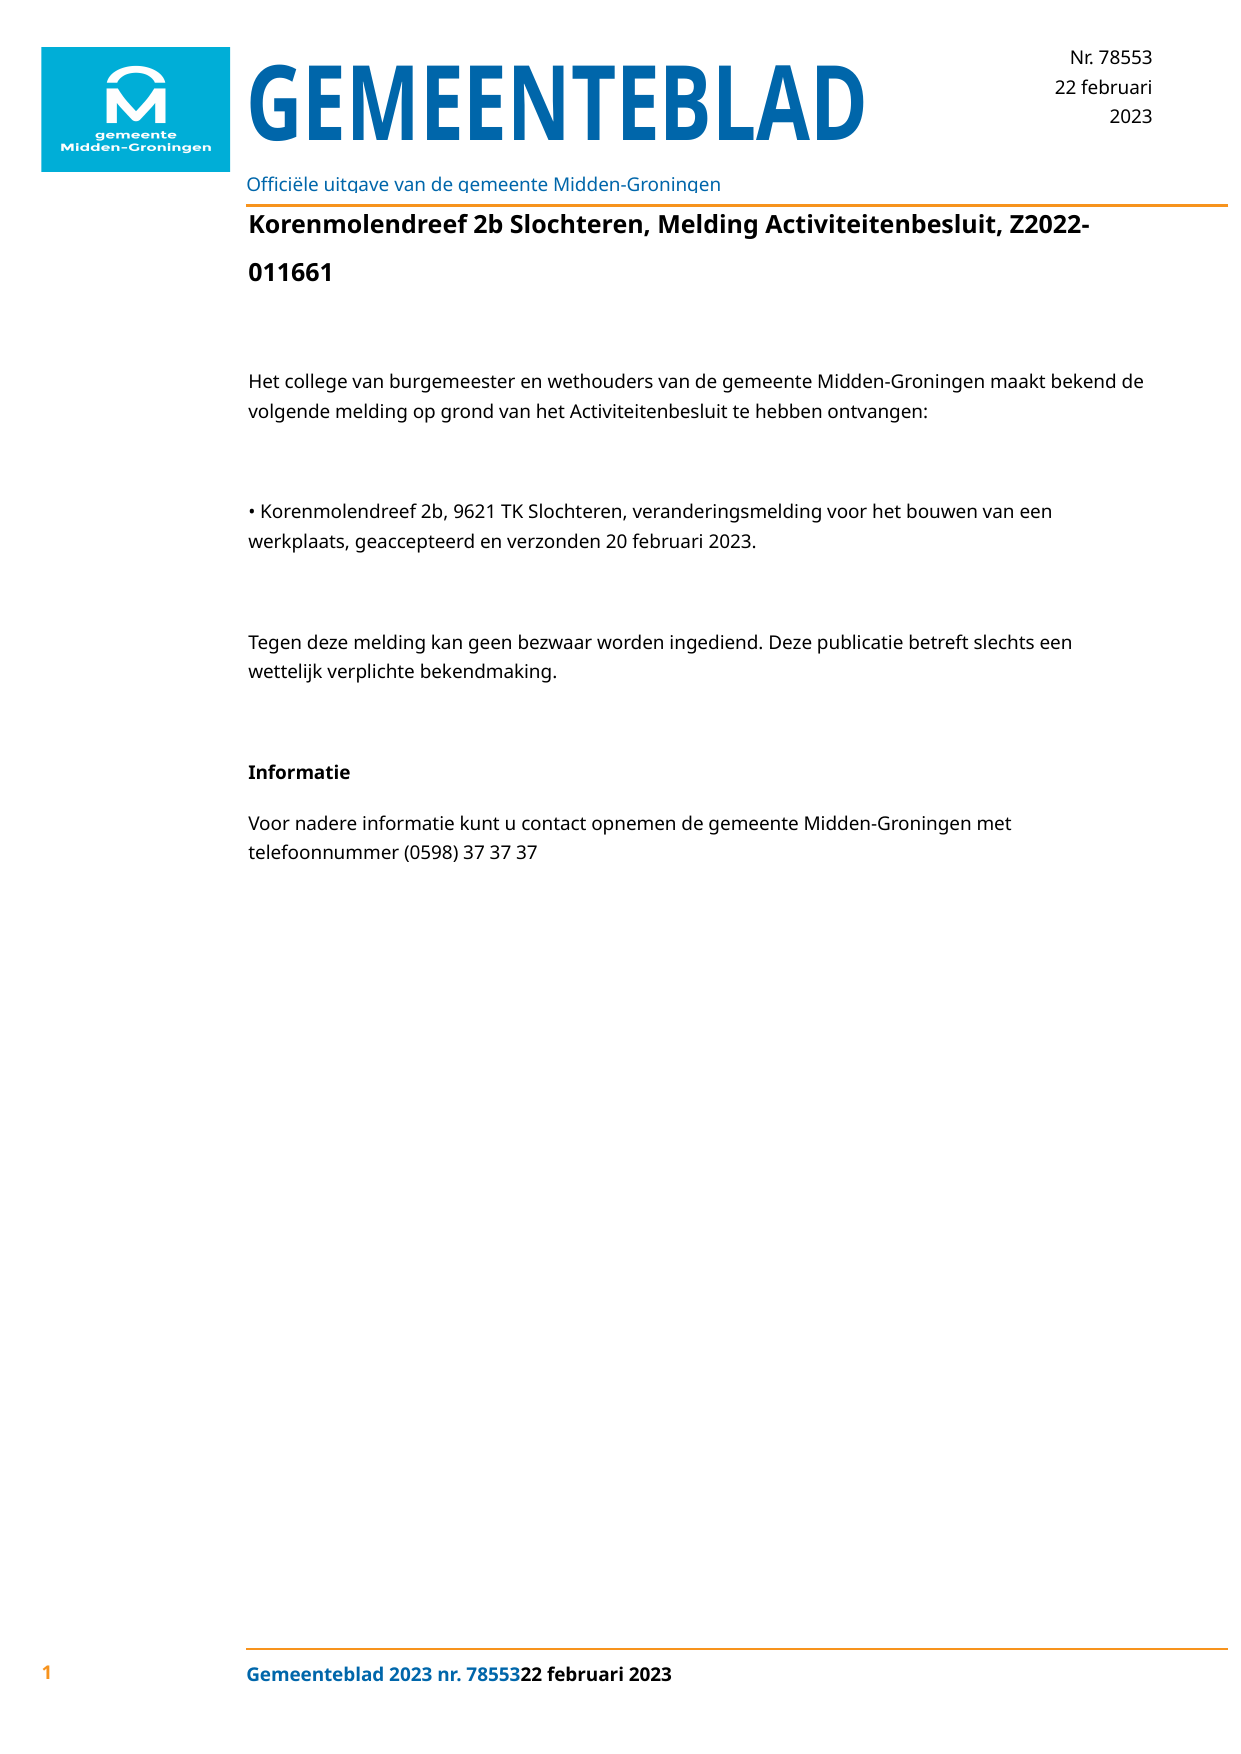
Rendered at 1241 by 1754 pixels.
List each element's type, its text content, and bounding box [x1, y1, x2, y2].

text Korenmolendreef 2b Slochteren, Melding Activiteitenbesluit, Z2022-011661 [248, 207, 1152, 288]
picture [184, 146, 190, 153]
text • Korenmolendreef 2b, 9621 TK Slochteren, veranderingsmelding voor het bouwen van een werkplaats, geaccepteerd en verzonden 20 februari 2023. [248, 499, 1152, 554]
text Informatie [248, 759, 1152, 785]
text Tegen deze melding kan geen bezwaar worden ingediend. Deze publicatie betreft slechts een wettelijk verplichte bekendmaking. [248, 629, 1152, 684]
text Het college van burgemeester en wethouders van de gemeente Midden-Groningen maakt bekend de volgende melding op grond van het Activiteitenbesluit te hebben ontvangen: [248, 368, 1152, 424]
picture [108, 66, 164, 82]
picture [107, 89, 165, 122]
text Voor nadere informatie kunt u contact opnemen de gemeente Midden-Groningen met telefoonnummer (0598) 37 37 37 [248, 810, 1152, 865]
